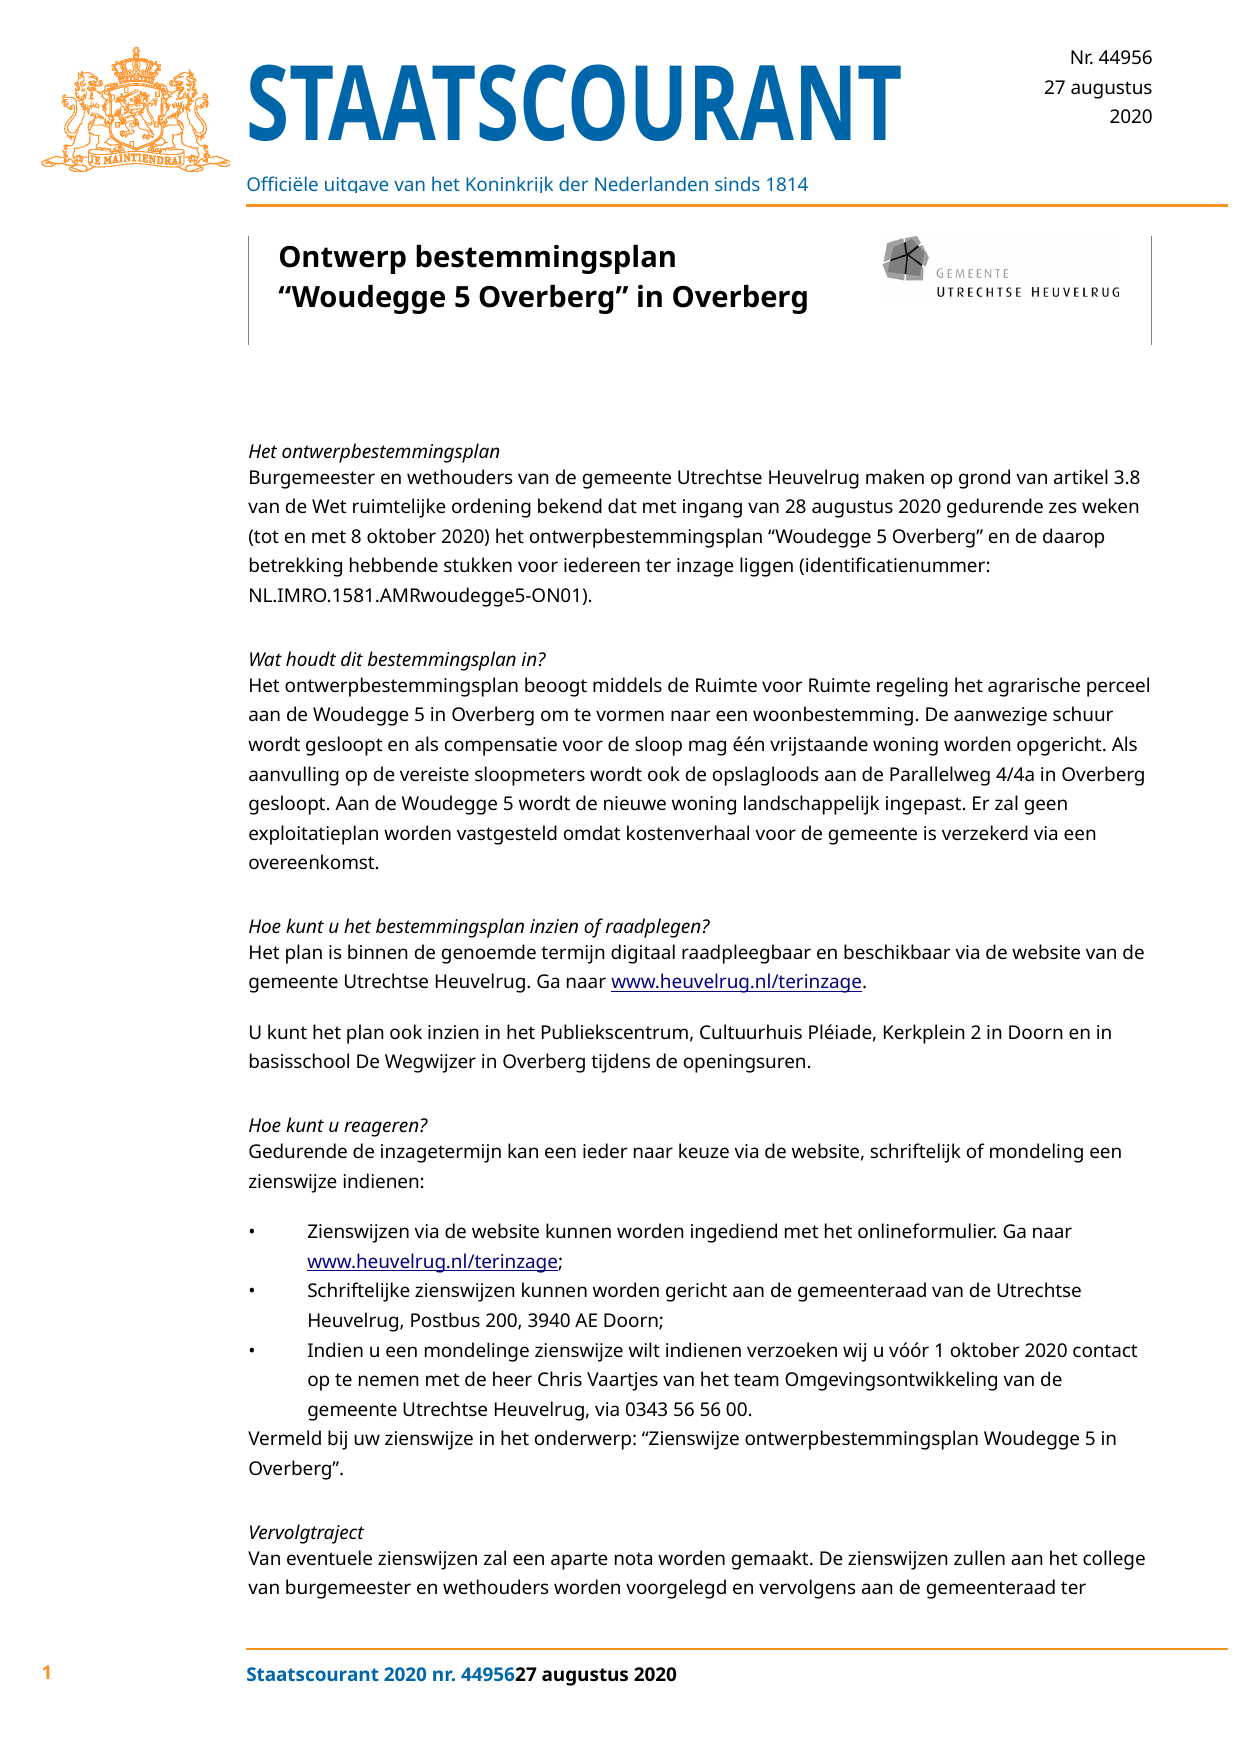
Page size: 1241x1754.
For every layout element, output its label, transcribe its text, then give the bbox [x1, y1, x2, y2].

text Het ontwerpbestemmingsplan [248, 438, 1152, 464]
text U kunt het plan ook inzien in het Publiekscentrum, Cultuurhuis Pléiade, Kerkplein 2 in Doorn en in basisschool De Wegwijzer in Overberg tijdens de openingsuren. [248, 1019, 1152, 1074]
text Vermeld bij uw zienswijze in het onderwerp: “Zienswijze ontwerpbestemmingsplan Woudegge 5 in Overberg”. [248, 1426, 1152, 1481]
text Gedurende de inzagetermijn kan een ieder naar keuze via de website, schriftelijk of mondeling een zienswijze indienen: [248, 1138, 1152, 1194]
text Het ontwerpbestemmingsplan beoogt middels de Ruimte voor Ruimte regeling het agrarische perceel aan de Woudegge 5 in Overberg om te vormen naar een woonbestemming. De aanwezige schuur wordt gesloopt en als compensatie voor de sloop mag één vrijstaande woning worden opgericht. Als aanvulling op de vereiste sloopmeters wordt ook de opslagloods aan de Parallelweg 4/4a in Overberg gesloopt. Aan de Woudegge 5 wordt de nieuwe woning landschappelijk ingepast. Er zal geen exploitatieplan worden vastgesteld omdat kostenverhaal voor de gemeente is verzekerd via een overeenkomst. [248, 672, 1152, 875]
picture [41, 47, 231, 172]
list Schriftelijke zienswijzen kunnen worden gericht aan de gemeenteraad van de Utrechtse Heuvelrug, Postbus 200, 3940 AE Doorn; [248, 1278, 1152, 1333]
list Zienswijzen via de website kunnen worden ingediend met het onlineformulier. Ga naar www.heuvelrug.nl/terinzage; [248, 1218, 1152, 1274]
table_header [850, 236, 1151, 345]
text Hoe kunt u reageren? [248, 1113, 1152, 1138]
text Wat houdt dit bestemmingsplan in? [248, 646, 1152, 672]
list Indien u een mondelinge zienswijze wilt indienen verzoeken wij u vóór 1 oktober 2020 contact op te nemen met de heer Chris Vaartjes van het team Omgevingsontwikkeling van de gemeente Utrechtse Heuvelrug, via 0343 56 56 00. [248, 1337, 1152, 1422]
text Vervolgtraject [248, 1519, 1152, 1545]
text Hoe kunt u het bestemmingsplan inzien of raadplegen? [248, 913, 1152, 939]
text Burgemeester en wethouders van de gemeente Utrechtse Heuvelrug maken op grond van artikel 3.8 van de Wet ruimtelijke ordening bekend dat met ingang van 28 augustus 2020 gedurende zes weken (tot en met 8 oktober 2020) het ontwerpbestemmingsplan “Woudegge 5 Overberg” en de daarop betrekking hebbende stukken voor iedereen ter inzage liggen (identificatienummer: NL.IMRO.1581.AMRwoudegge5-ON01). [248, 464, 1152, 608]
text Het plan is binnen de genoemde termijn digitaal raadpleegbaar en beschikbaar via de website van de gemeente Utrechtse Heuvelrug. Ga naar www.heuvelrug.nl/terinzage. [248, 939, 1152, 994]
table_header Ontwerp bestemmingsplan “Woudegge 5 Overberg” in Overberg [249, 236, 850, 345]
picture [882, 236, 1119, 297]
text Van eventuele zienswijzen zal een aparte nota worden gemaakt. De zienswijzen zullen aan het college van burgemeester en wethouders worden voorgelegd en vervolgens aan de gemeenteraad ter [248, 1545, 1152, 1600]
